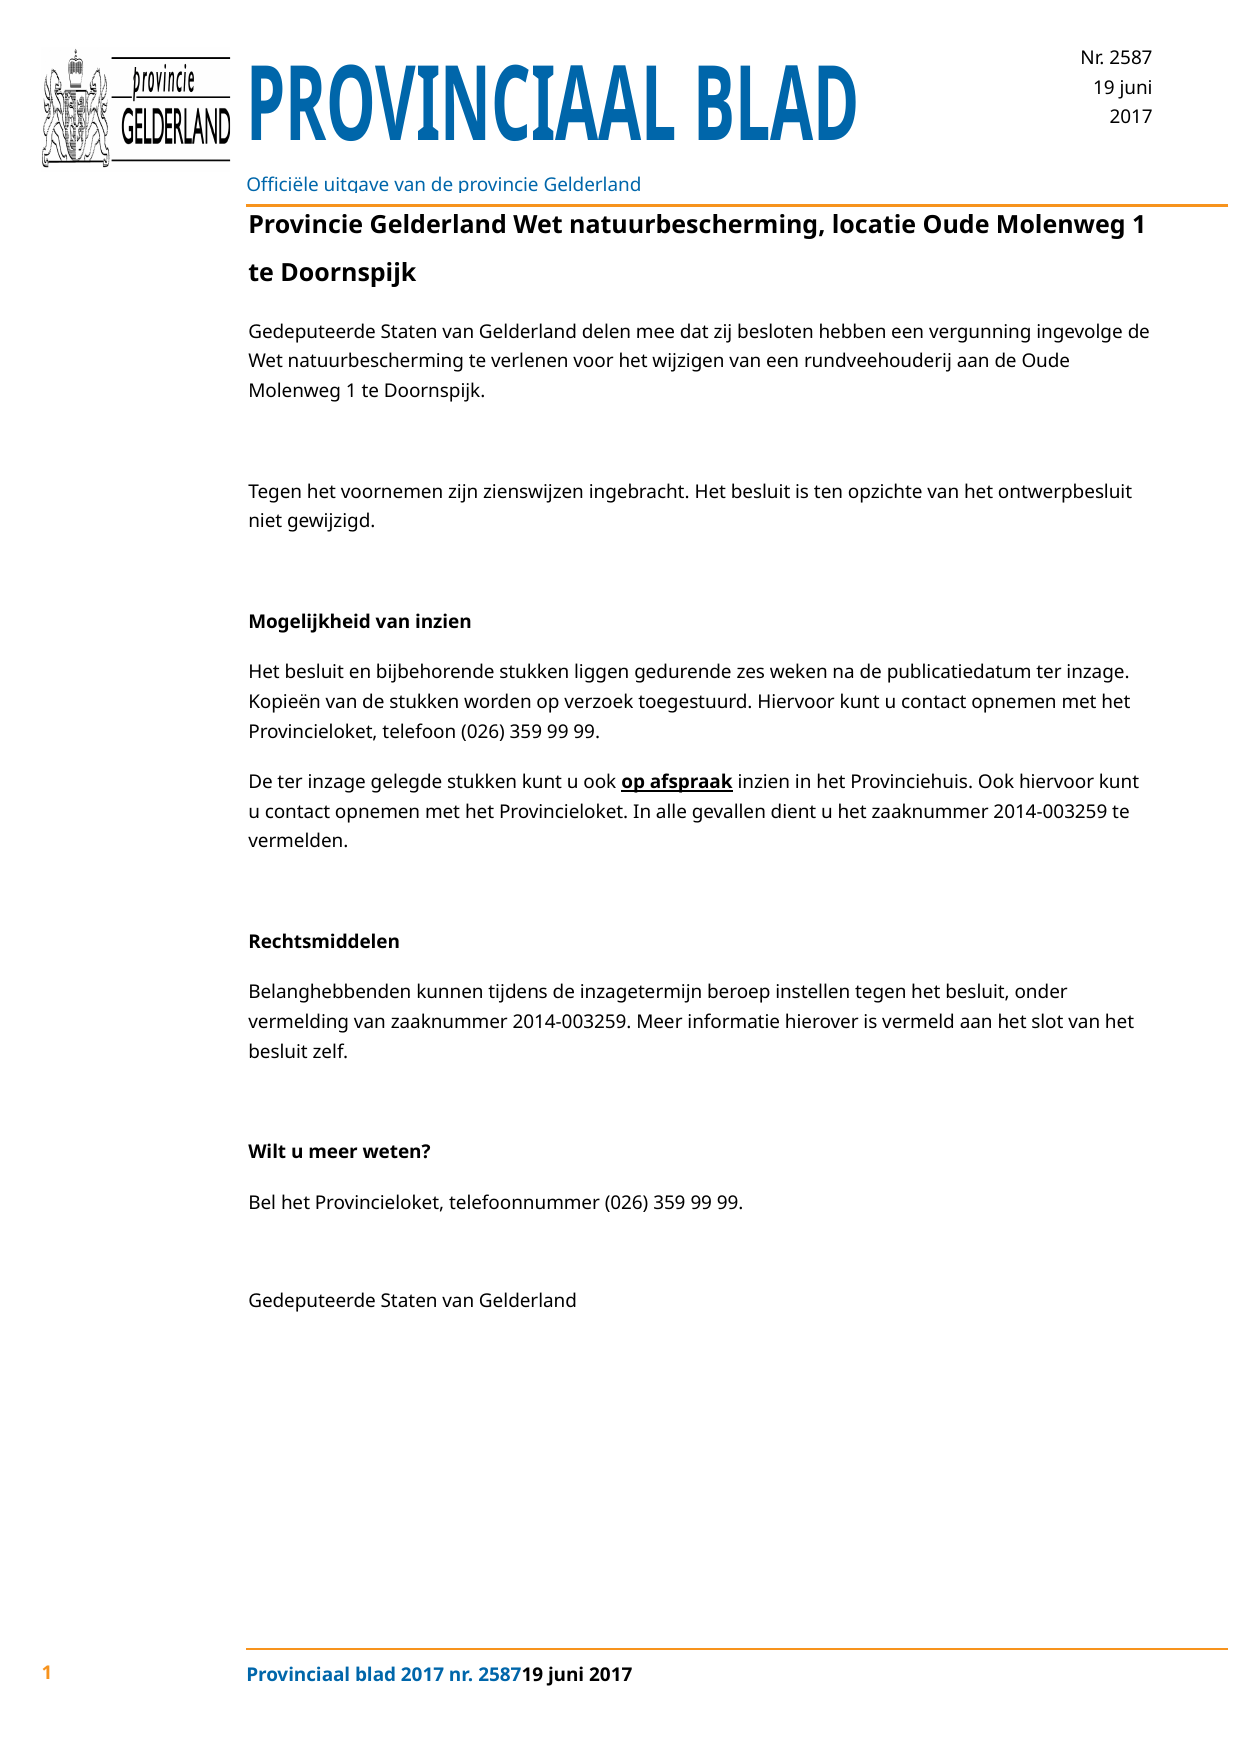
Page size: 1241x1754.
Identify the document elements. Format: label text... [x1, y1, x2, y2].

text Wilt u meer weten? [248, 1139, 1152, 1164]
picture [41, 47, 231, 172]
text Tegen het voornemen zijn zienswijzen ingebracht. Het besluit is ten opzichte van het ontwerpbesluit niet gewijzigd. [248, 478, 1152, 533]
text Het besluit en bijbehorende stukken liggen gedurende zes weken na de publicatiedatum ter inzage. Kopieën van de stukken worden op verzoek toegestuurd. Hiervoor kunt u contact opnemen met het Provincieloket, telefoon (026) 359 99 99. [248, 659, 1152, 744]
text Gedeputeerde Staten van Gelderland [248, 1287, 1152, 1313]
text Provincie Gelderland Wet natuurbescherming, locatie Oude Molenweg 1 te Doornspijk [248, 207, 1152, 288]
text De ter inzage gelegde stukken kunt u ook op afspraak inzien in het Provinciehuis. Ook hiervoor kunt u contact opnemen met het Provincieloket. In alle gevallen dient u het zaaknummer 2014-003259 te vermelden. [248, 768, 1152, 853]
text Mogelijkheid van inzien [248, 608, 1152, 634]
text Gedeputeerde Staten van Gelderland delen mee dat zij besloten hebben een vergunning ingevolge de Wet natuurbescherming te verlenen voor het wijzigen van een rundveehouderij aan de Oude Molenweg 1 te Doornspijk. [248, 318, 1152, 403]
text Belanghebbenden kunnen tijdens de inzagetermijn beroep instellen tegen het besluit, onder vermelding van zaaknummer 2014-003259. Meer informatie hierover is vermeld aan het slot van het besluit zelf. [248, 979, 1152, 1064]
text Rechtsmiddelen [248, 928, 1152, 954]
text Bel het Provincieloket, telefoonnummer (026) 359 99 99. [248, 1189, 1152, 1215]
